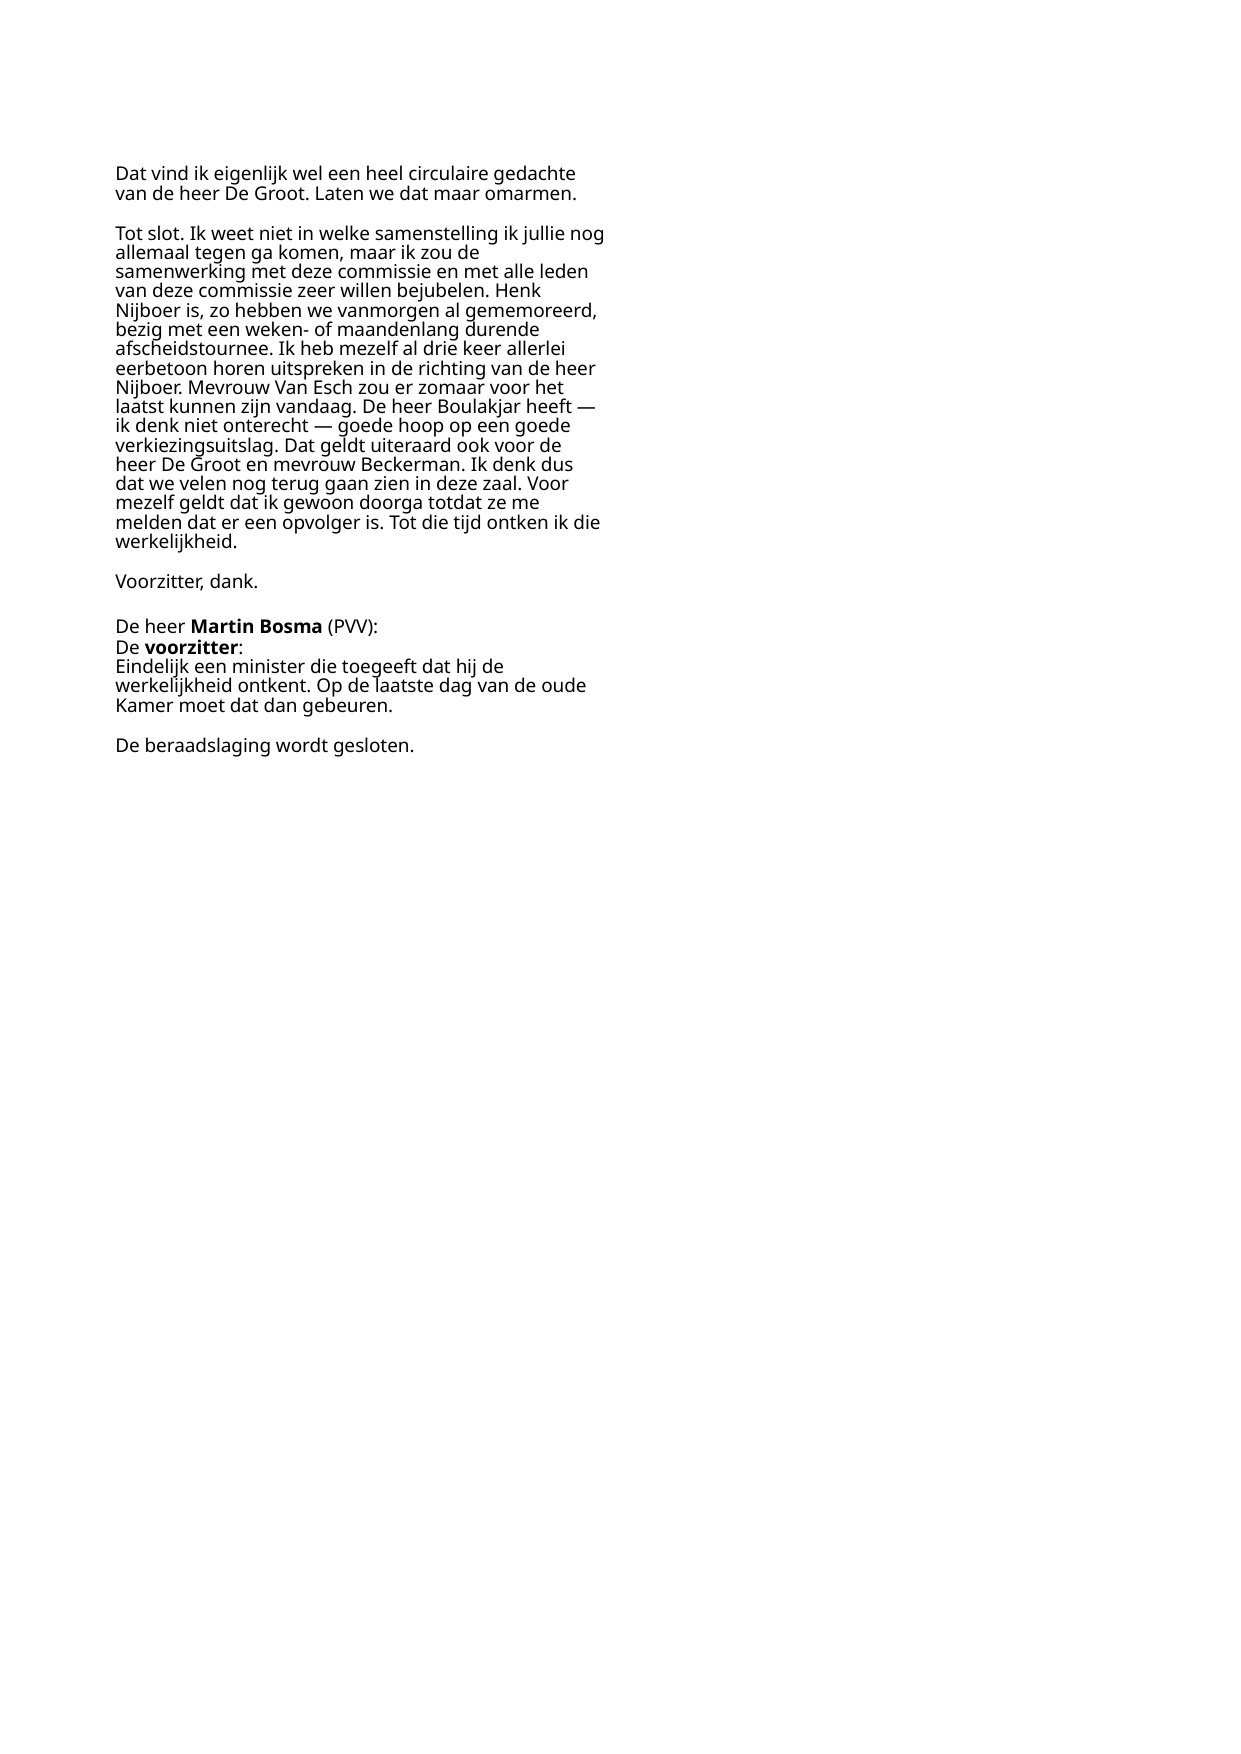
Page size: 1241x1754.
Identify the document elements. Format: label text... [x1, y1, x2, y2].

text De beraadslaging wordt gesloten. [115, 737, 605, 756]
text Eindelijk een minister die toegeeft dat hij de werkelijkheid ontkent. Op de laatste dag van de oude Kamer moet dat dan gebeuren. [115, 658, 605, 716]
text Voorzitter, dank. [115, 573, 605, 592]
text Tot slot. Ik weet niet in welke samenstelling ik jullie nog allemaal tegen ga komen, maar ik zou de samenwerking met deze commissie en met alle leden van deze commissie zeer willen bejubelen. Henk Nijboer is, zo hebben we vanmorgen al gememoreerd, bezig met een weken- of maandenlang durende afscheidstournee. Ik heb mezelf al drie keer allerlei eerbetoon horen uitspreken in de richting van de heer Nijboer. Mevrouw Van Esch zou er zomaar voor het laatst kunnen zijn vandaag. De heer Boulakjar heeft — ik denk niet onterecht — goede hoop op een goede verkiezingsuitslag. Dat geldt uiteraard ook voor de heer De Groot en mevrouw Beckerman. Ik denk dus dat we velen nog terug gaan zien in deze zaal. Voor mezelf geldt dat ik gewoon doorga totdat ze me melden dat er een opvolger is. Tot die tijd ontken ik die werkelijkheid. [115, 224, 605, 552]
text De voorzitter: [115, 639, 605, 658]
text Dat vind ik eigenlijk wel een heel circulaire gedachte van de heer De Groot. Laten we dat maar omarmen. [115, 165, 605, 204]
text De heer Martin Bosma (PVV): [115, 613, 605, 639]
